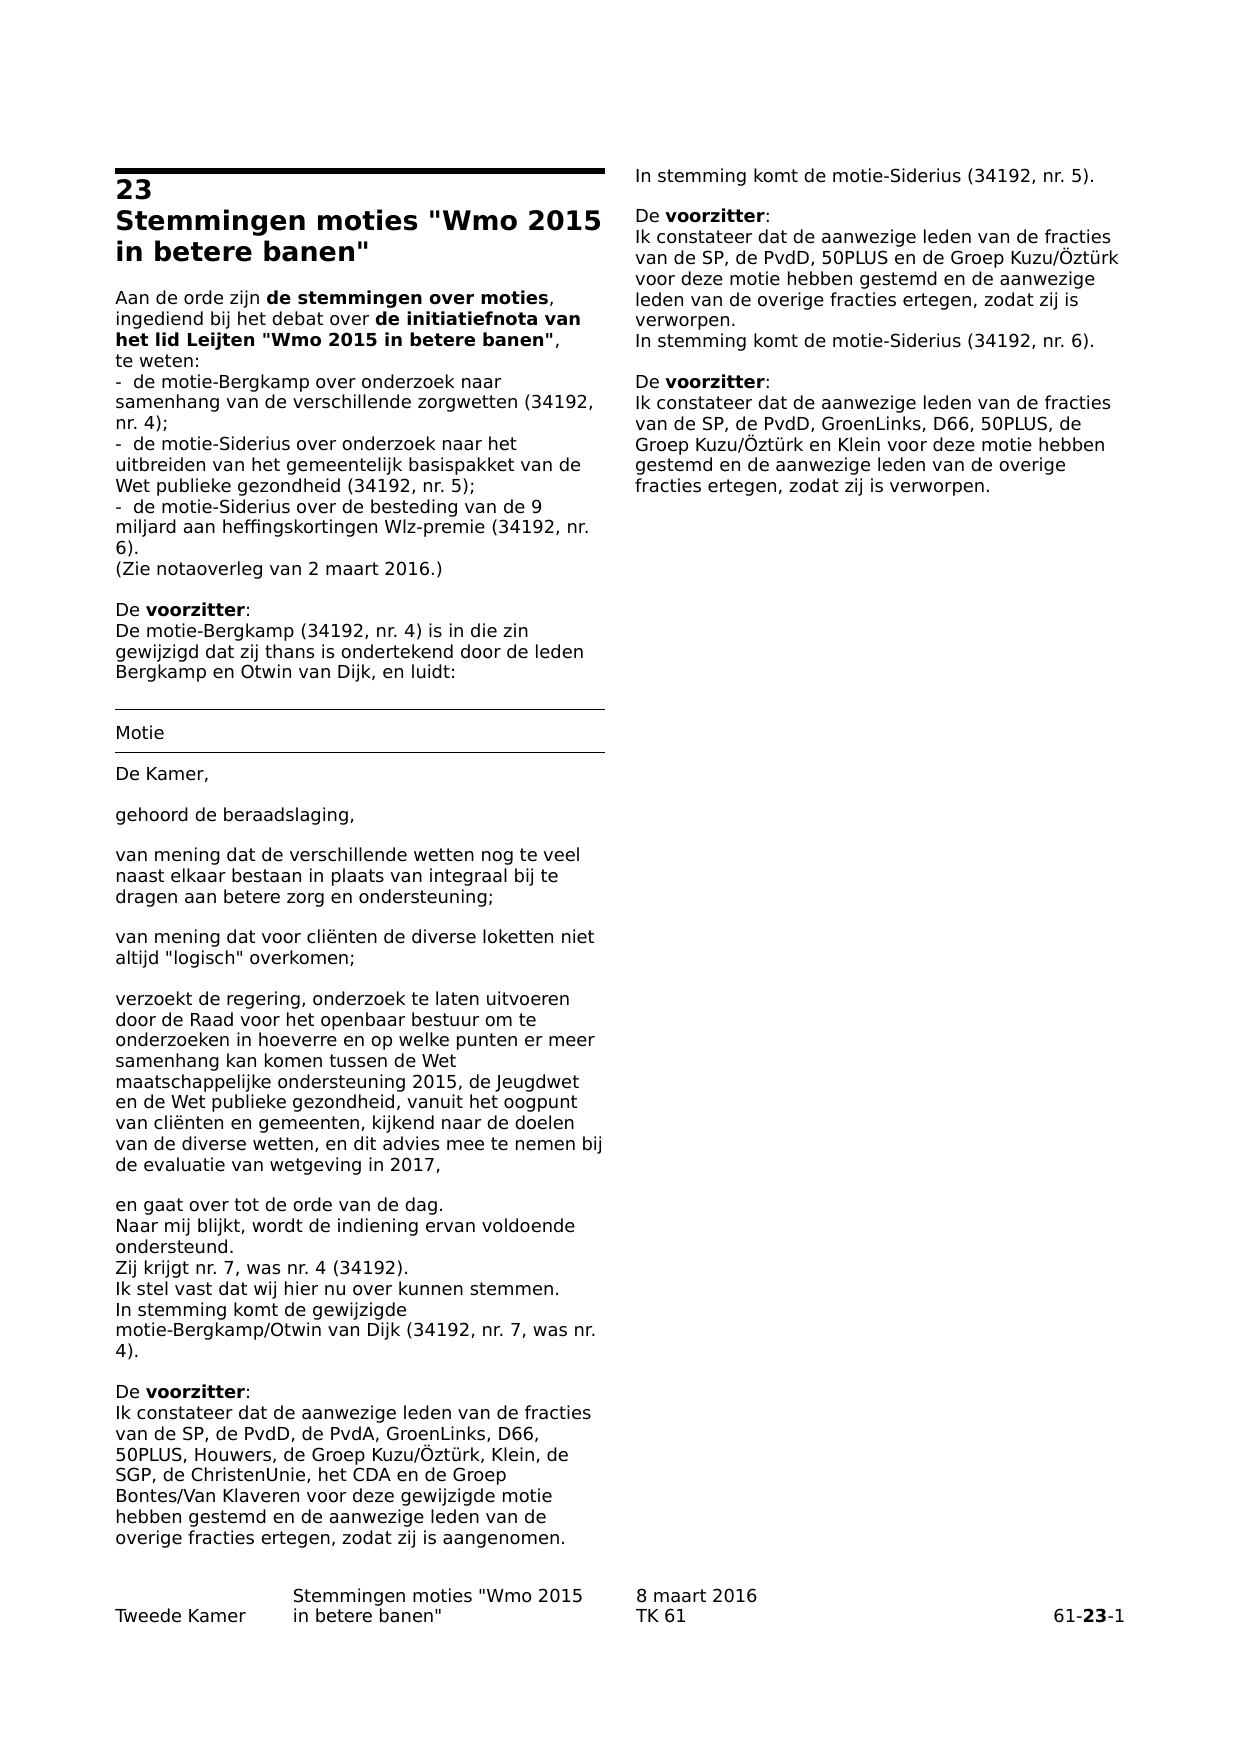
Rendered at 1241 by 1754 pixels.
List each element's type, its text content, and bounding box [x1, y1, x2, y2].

text In stemming komt de motie-Siderius (34192, nr. 6). [635, 331, 1125, 352]
text Ik constateer dat de aanwezige leden van de fracties van de SP, de PvdD, 50PLUS en de Groep Kuzu/Öztürk voor deze motie hebben gestemd en de aanwezige leden van de overige fracties ertegen, zodat zij is verworpen. [635, 227, 1125, 331]
list de motie-Bergkamp over onderzoek naar samenhang van de verschillende zorgwetten (34192, nr. 4); [115, 371, 605, 434]
text Ik constateer dat de aanwezige leden van de fracties van de SP, de PvdD, GroenLinks, D66, 50PLUS, de Groep Kuzu/Öztürk en Klein voor deze motie hebben gestemd en de aanwezige leden van de overige fracties ertegen, zodat zij is verworpen. [635, 393, 1125, 497]
text De voorzitter: [115, 1382, 605, 1403]
text Aan de orde zijn de stemmingen over moties, ingediend bij het debat over de initiatiefnota van het lid Leijten "Wmo 2015 in betere banen", [115, 288, 605, 351]
text Motie [115, 723, 605, 744]
list de motie-Siderius over onderzoek naar het uitbreiden van het gemeentelijk basispakket van de Wet publieke gezondheid (34192, nr. 5); [115, 434, 605, 496]
text Ik stel vast dat wij hier nu over kunnen stemmen. [115, 1278, 605, 1299]
text Naar mij blijkt, wordt de indiening ervan voldoende ondersteund. [115, 1216, 605, 1258]
text De voorzitter: [115, 600, 605, 621]
text Ik constateer dat de aanwezige leden van de fracties van de SP, de PvdD, de PvdA, GroenLinks, D66, 50PLUS, Houwers, de Groep Kuzu/Öztürk, Klein, de SGP, de ChristenUnie, het CDA en de Groep Bontes/Van Klaveren voor deze gewijzigde motie hebben gestemd en de aanwezige leden van de overige fracties ertegen, zodat zij is aangenomen. [115, 1403, 605, 1548]
text gehoord de beraadslaging, [115, 804, 605, 825]
list de motie-Siderius over de besteding van de 9 miljard aan heffingskortingen Wlz-premie (34192, nr. 6). [115, 496, 605, 559]
text van mening dat voor cliënten de diverse loketten niet altijd "logisch" overkomen; [115, 927, 605, 969]
text De voorzitter: [635, 372, 1125, 393]
text en gaat over tot de orde van de dag. [115, 1195, 605, 1216]
text (Zie notaoverleg van 2 maart 2016.) [115, 559, 605, 580]
text van mening dat de verschillende wetten nog te veel naast elkaar bestaan in plaats van integraal bij te dragen aan betere zorg en ondersteuning; [115, 845, 605, 907]
title 23 Stemmingen moties "Wmo 2015 in betere banen" [115, 174, 605, 268]
text In stemming komt de motie-Siderius (34192, nr. 5). [635, 165, 1125, 186]
text Zij krijgt nr. 7, was nr. 4 (34192). [115, 1258, 605, 1278]
text De motie-Bergkamp (34192, nr. 4) is in die zin gewijzigd dat zij thans is ondertekend door de leden Bergkamp en Otwin van Dijk, en luidt: [115, 621, 605, 683]
text In stemming komt de gewijzigde motie-Bergkamp/Otwin van Dijk (34192, nr. 7, was nr. 4). [115, 1299, 605, 1362]
text De Kamer, [115, 764, 605, 784]
text verzoekt de regering, onderzoek te laten uitvoeren door de Raad voor het openbaar bestuur om te onderzoeken in hoeverre en op welke punten er meer samenhang kan komen tussen de Wet maatschappelijke ondersteuning 2015, de Jeugdwet en de Wet publieke gezondheid, vanuit het oogpunt van cliënten en gemeenten, kijkend naar de doelen van de diverse wetten, en dit advies mee te nemen bij de evaluatie van wetgeving in 2017, [115, 989, 605, 1175]
text De voorzitter: [635, 206, 1125, 227]
text te weten: [115, 351, 605, 371]
